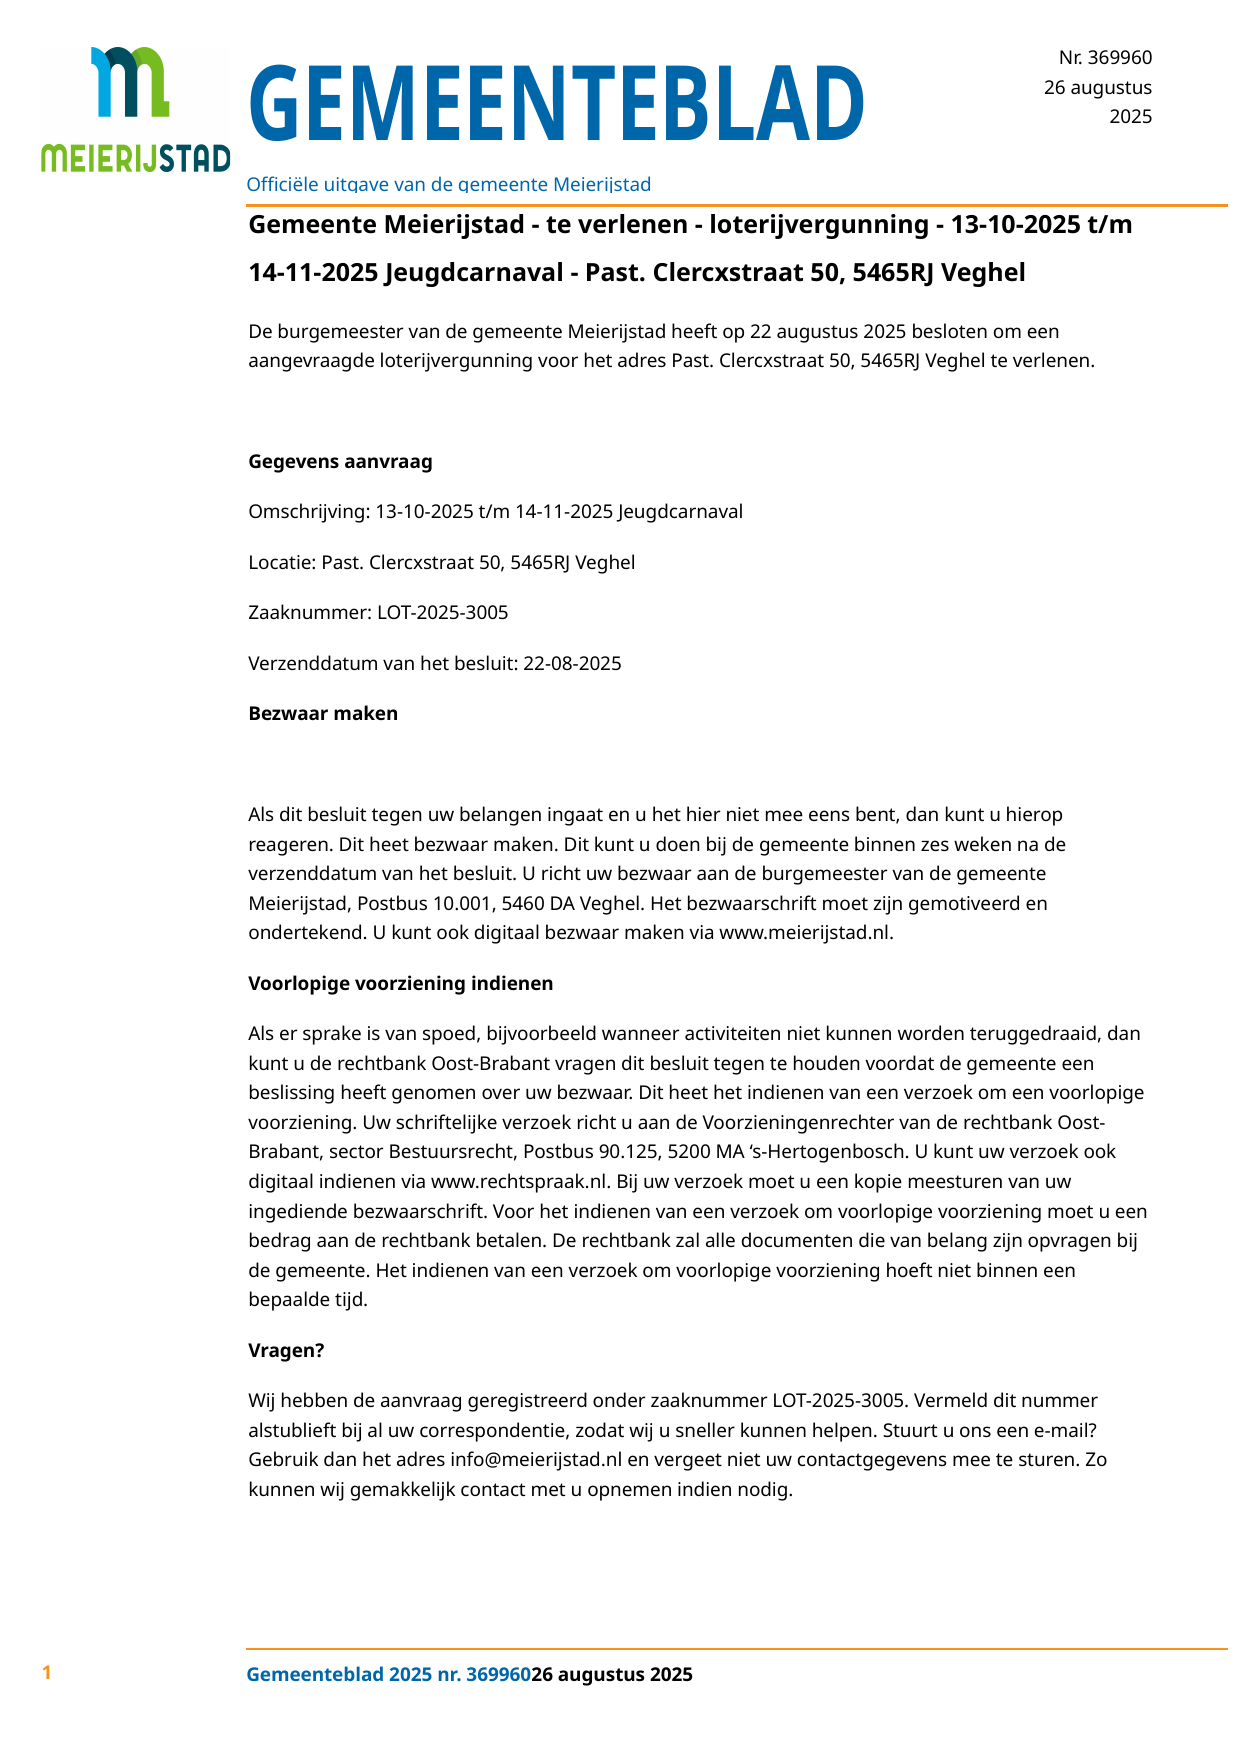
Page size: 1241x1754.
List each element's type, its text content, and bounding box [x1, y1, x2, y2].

text Bezwaar maken [248, 700, 1152, 726]
text Wij hebben de aanvraag geregistreerd onder zaaknummer LOT-2025-3005. Vermeld dit nummer alstublieft bij al uw correspondentie, zodat wij u sneller kunnen helpen. Stuurt u ons een e-mail? Gebruik dan het adres info@meierijstad.nl en vergeet niet uw contactgegevens mee te sturen. Zo kunnen wij gemakkelijk contact met u opnemen indien nodig. [248, 1387, 1152, 1502]
text Gemeente Meierijstad - te verlenen - loterijvergunning - 13-10-2025 t/m 14-11-2025 Jeugdcarnaval - Past. Clercxstraat 50, 5465RJ Veghel [248, 207, 1152, 288]
text Vragen? [248, 1337, 1152, 1363]
text Voorlopige voorziening indienen [248, 970, 1152, 996]
picture [41, 47, 231, 172]
text Verzenddatum van het besluit: 22-08-2025 [248, 650, 1152, 676]
text De burgemeester van de gemeente Meierijstad heeft op 22 augustus 2025 besloten om een aangevraagde loterijvergunning voor het adres Past. Clercxstraat 50, 5465RJ Veghel te verlenen. [248, 318, 1152, 373]
text Als er sprake is van spoed, bijvoorbeeld wanneer activiteiten niet kunnen worden teruggedraaid, dan kunt u de rechtbank Oost-Brabant vragen dit besluit tegen te houden voordat de gemeente een beslissing heeft genomen over uw bezwaar. Dit heet het indienen van een verzoek om een voorlopige voorziening. Uw schriftelijke verzoek richt u aan de Voorzieningenrechter van de rechtbank Oost-Brabant, sector Bestuursrecht, Postbus 90.125, 5200 MA ‘s-Hertogenbosch. U kunt uw verzoek ook digitaal indienen via www.rechtspraak.nl. Bij uw verzoek moet u een kopie meesturen van uw ingediende bezwaarschrift. Voor het indienen van een verzoek om voorlopige voorziening moet u een bedrag aan de rechtbank betalen. De rechtbank zal alle documenten die van belang zijn opvragen bij de gemeente. Het indienen van een verzoek om voorlopige voorziening hoeft niet binnen een bepaalde tijd. [248, 1020, 1152, 1312]
text Locatie: Past. Clercxstraat 50, 5465RJ Veghel [248, 549, 1152, 575]
text Zaaknummer: LOT-2025-3005 [248, 599, 1152, 625]
text Gegevens aanvraag [248, 448, 1152, 474]
text Omschrijving: 13-10-2025 t/m 14-11-2025 Jeugdcarnaval [248, 499, 1152, 524]
text Als dit besluit tegen uw belangen ingaat en u het hier niet mee eens bent, dan kunt u hierop reageren. Dit heet bezwaar maken. Dit kunt u doen bij de gemeente binnen zes weken na de verzenddatum van het besluit. U richt uw bezwaar aan de burgemeester van de gemeente Meierijstad, Postbus 10.001, 5460 DA Veghel. Het bezwaarschrift moet zijn gemotiveerd en ondertekend. U kunt ook digitaal bezwaar maken via www.meierijstad.nl. [248, 801, 1152, 945]
